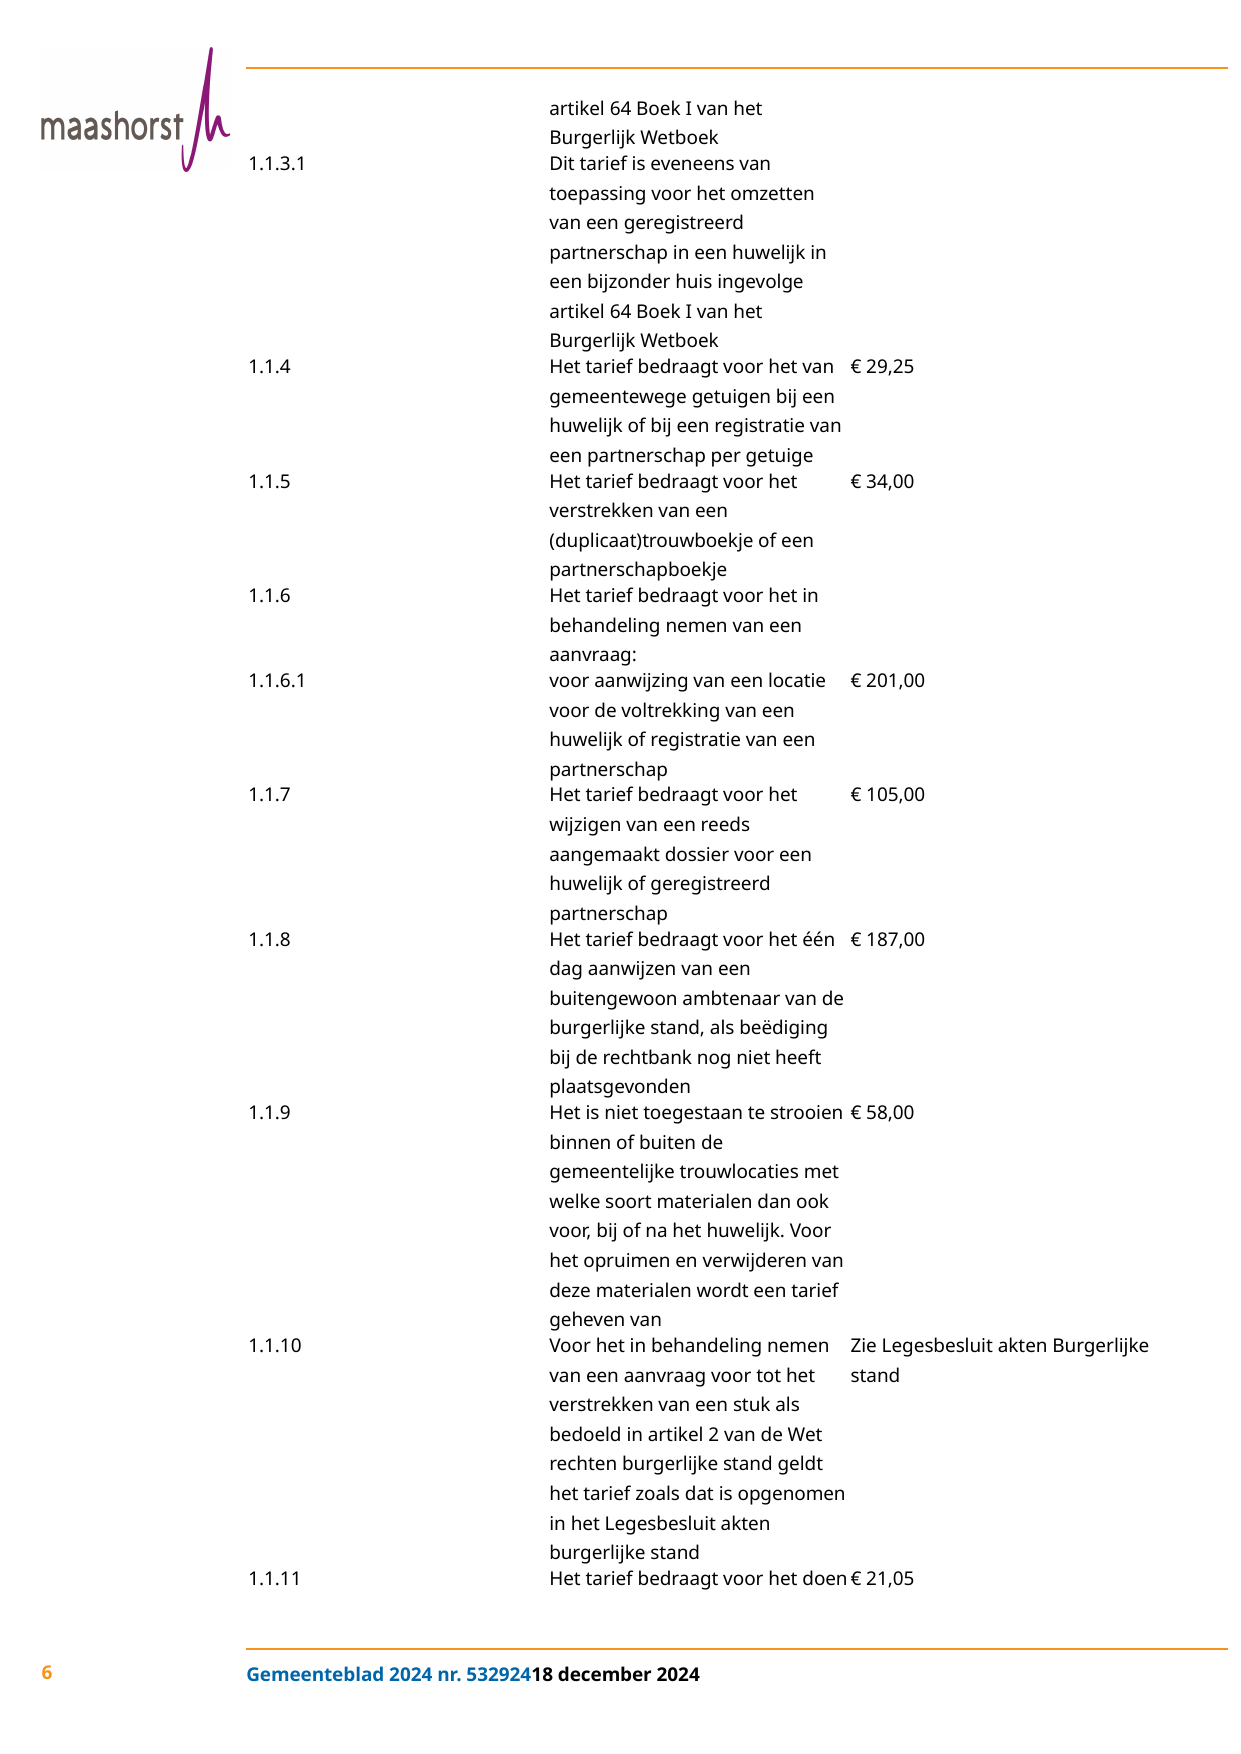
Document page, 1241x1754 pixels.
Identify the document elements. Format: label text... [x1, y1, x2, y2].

table_cell Voor het in behandeling nemen van een aanvraag voor tot het verstrekken van een stuk als bedoeld in artikel 2 van de Wet rechten burgerlijke stand geldt het tarief zoals dat is opgenomen in het Legesbesluit akten burgerlijke stand [549, 1332, 850, 1565]
table_cell € 105,00 [850, 782, 1152, 926]
table_cell € 58,00 [850, 1099, 1152, 1332]
table_cell € 187,00 [850, 926, 1152, 1099]
table_cell [850, 582, 1152, 667]
table_cell Het tarief bedraagt voor het één dag aanwijzen van een buitengewoon ambtenaar van de burgerlijke stand, als beëdiging bij de rechtbank nog niet heeft plaatsgevonden [549, 926, 850, 1099]
table_cell Het tarief bedraagt voor het wijzigen van een reeds aangemaakt dossier voor een huwelijk of geregistreerd partnerschap [549, 782, 850, 926]
table_cell Het tarief bedraagt voor het in behandeling nemen van een aanvraag: [549, 582, 850, 667]
table_cell 1.1.11 [248, 1565, 549, 1591]
table_cell 1.1.6 [248, 582, 549, 667]
table_cell Het tarief bedraagt voor het doen [549, 1565, 850, 1591]
table_cell 1.1.8 [248, 926, 549, 1099]
table_cell € 29,25 [850, 353, 1152, 468]
table_cell € 34,00 [850, 468, 1152, 582]
table_cell Het tarief bedraagt voor het van gemeentewege getuigen bij een huwelijk of bij een registratie van een partnerschap per getuige [549, 353, 850, 468]
table_cell 1.1.3.1 [248, 150, 549, 353]
table_cell Het tarief bedraagt voor het verstrekken van een (duplicaat)trouwboekje of een partnerschapboekje [549, 468, 850, 582]
table_cell [248, 95, 549, 150]
table_cell 1.1.6.1 [248, 667, 549, 782]
picture [41, 47, 231, 172]
table_cell Dit tarief is eveneens van toepassing voor het omzetten van een geregistreerd partnerschap in een huwelijk in een bijzonder huis ingevolge artikel 64 Boek I van het Burgerlijk Wetboek [549, 150, 850, 353]
table_cell 1.1.5 [248, 468, 549, 582]
table_cell voor aanwijzing van een locatie voor de voltrekking van een huwelijk of registratie van een partnerschap [549, 667, 850, 782]
table_cell [850, 95, 1152, 150]
table_cell Het is niet toegestaan te strooien binnen of buiten de gemeentelijke trouwlocaties met welke soort materialen dan ook voor, bij of na het huwelijk. Voor het opruimen en verwijderen van deze materialen wordt een tarief geheven van [549, 1099, 850, 1332]
table_cell artikel 64 Boek I van het Burgerlijk Wetboek [549, 95, 850, 150]
table_cell 1.1.9 [248, 1099, 549, 1332]
table_cell € 201,00 [850, 667, 1152, 782]
table_cell [850, 150, 1152, 353]
table_cell 1.1.10 [248, 1332, 549, 1565]
table_cell 1.1.7 [248, 782, 549, 926]
table_cell € 21,05 [850, 1565, 1152, 1591]
table_cell 1.1.4 [248, 353, 549, 468]
table_cell Zie Legesbesluit akten Burgerlijke stand [850, 1332, 1152, 1565]
